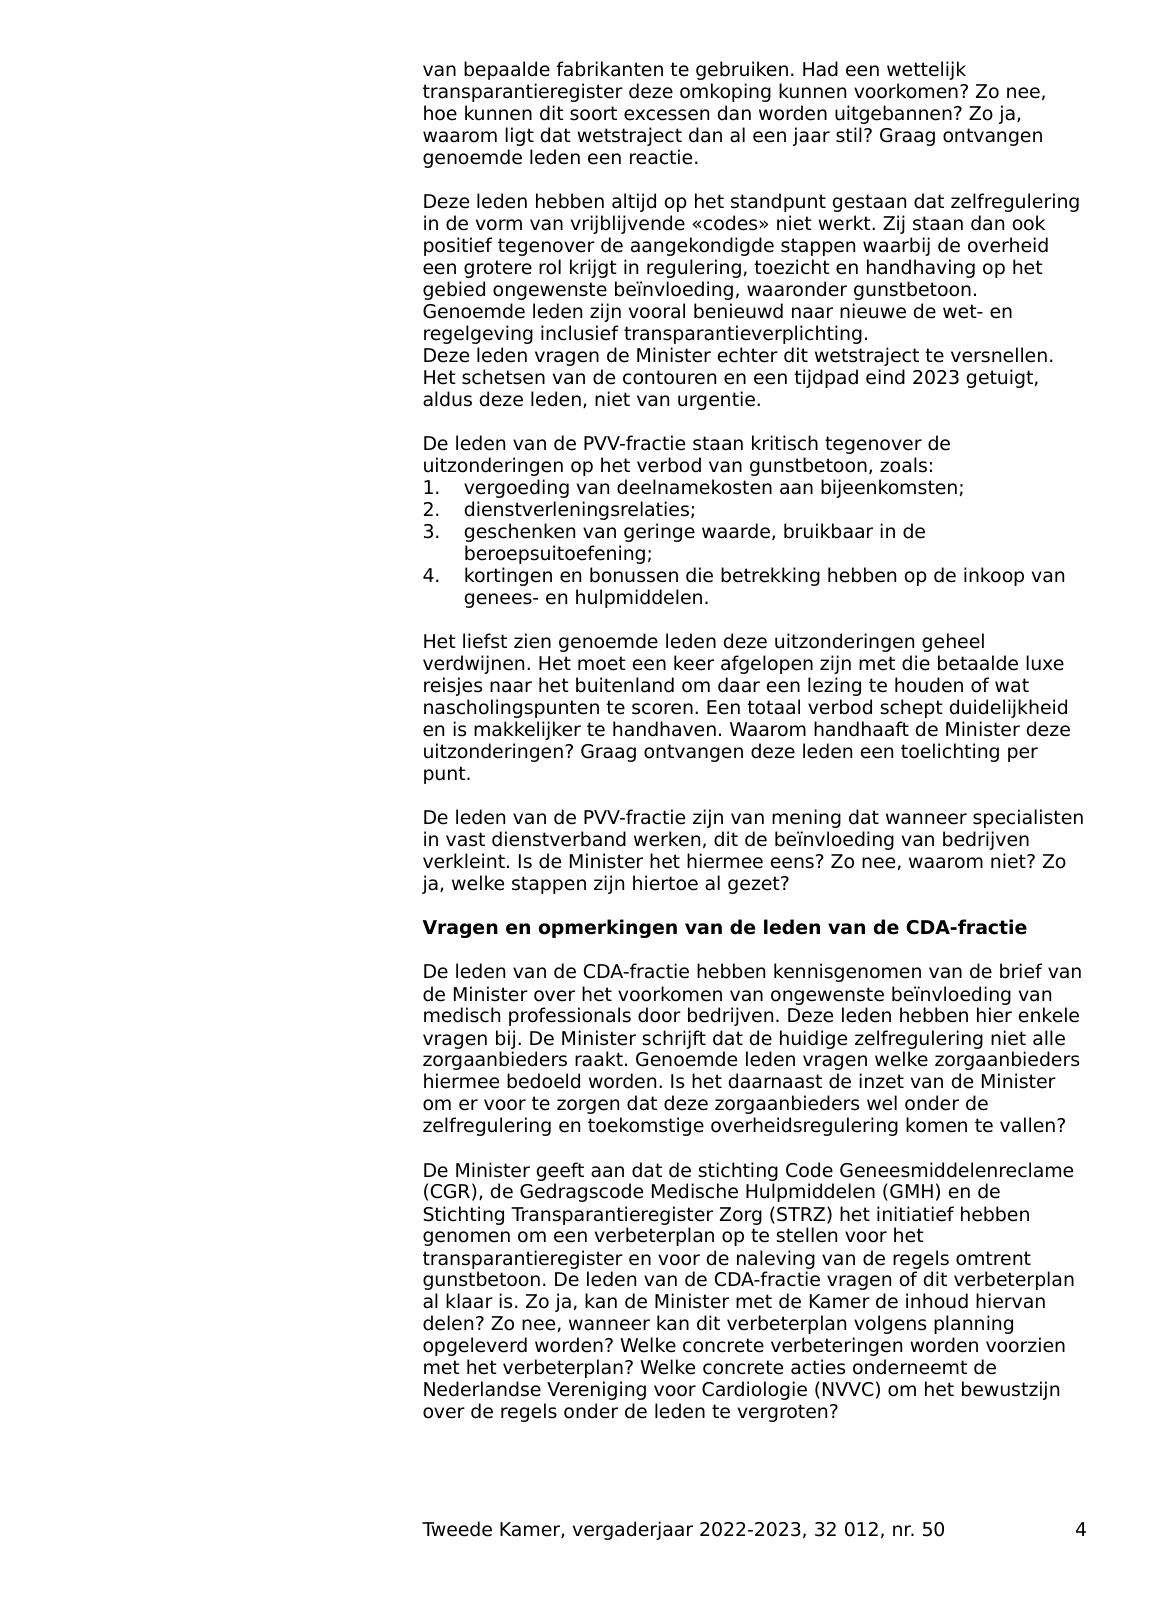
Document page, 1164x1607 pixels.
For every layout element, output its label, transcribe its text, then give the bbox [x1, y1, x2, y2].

text 4. kortingen en bonussen die betrekking hebben op de inkoop van genees- en hulpmiddelen. [422, 565, 1087, 609]
text van bepaalde fabrikanten te gebruiken. Had een wettelijk transparantieregister deze omkoping kunnen voorkomen? Zo nee, hoe kunnen dit soort excessen dan worden uitgebannen? Zo ja, waarom ligt dat wetstraject dan al een jaar stil? Graag ontvangen genoemde leden een reactie. [422, 59, 1087, 169]
text 2. dienstverleningsrelaties; [422, 499, 1087, 521]
text 1. vergoeding van deelnamekosten aan bijeenkomsten; [422, 477, 1087, 499]
text De Minister geeft aan dat de stichting Code Geneesmiddelenreclame (CGR), de Gedragscode Medische Hulpmiddelen (GMH) en de Stichting Transparantieregister Zorg (STRZ) het initiatief hebben genomen om een verbeterplan op te stellen voor het transparantieregister en voor de naleving van de regels omtrent gunstbetoon. De leden van de CDA-fractie vragen of dit verbeterplan al klaar is. Zo ja, kan de Minister met de Kamer de inhoud hiervan delen? Zo nee, wanneer kan dit verbeterplan volgens planning opgeleverd worden? Welke concrete verbeteringen worden voorzien met het verbeterplan? Welke concrete acties onderneemt de Nederlandse Vereniging voor Cardiologie (NVVC) om het bewustzijn over de regels onder de leden te vergroten? [422, 1159, 1087, 1423]
text De leden van de PVV-fractie staan kritisch tegenover de uitzonderingen op het verbod van gunstbetoon, zoals: [422, 433, 1087, 477]
text Het liefst zien genoemde leden deze uitzonderingen geheel verdwijnen. Het moet een keer afgelopen zijn met die betaalde luxe reisjes naar het buitenland om daar een lezing te houden of wat nascholingspunten te scoren. Een totaal verbod schept duidelijkheid en is makkelijker te handhaven. Waarom handhaaft de Minister deze uitzonderingen? Graag ontvangen deze leden een toelichting per punt. [422, 631, 1087, 785]
text De leden van de PVV-fractie zijn van mening dat wanneer specialisten in vast dienstverband werken, dit de beïnvloeding van bedrijven verkleint. Is de Minister het hiermee eens? Zo nee, waarom niet? Zo ja, welke stappen zijn hiertoe al gezet? [422, 807, 1087, 895]
text Deze leden vragen de Minister echter dit wetstraject te versnellen. Het schetsen van de contouren en een tijdpad eind 2023 getuigt, aldus deze leden, niet van urgentie. [422, 345, 1087, 411]
subtitle Vragen en opmerkingen van de leden van de CDA-fractie [422, 917, 1087, 939]
text 3. geschenken van geringe waarde, bruikbaar in de beroepsuitoefening; [422, 521, 1087, 565]
text Deze leden hebben altijd op het standpunt gestaan dat zelfregulering in de vorm van vrijblijvende «codes» niet werkt. Zij staan dan ook positief tegenover de aangekondigde stappen waarbij de overheid een grotere rol krijgt in regulering, toezicht en handhaving op het gebied ongewenste beïnvloeding, waaronder gunstbetoon. Genoemde leden zijn vooral benieuwd naar nieuwe de wet- en regelgeving inclusief transparantieverplichting. [422, 191, 1087, 345]
text De leden van de CDA-fractie hebben kennisgenomen van de brief van de Minister over het voorkomen van ongewenste beïnvloeding van medisch professionals door bedrijven. Deze leden hebben hier enkele vragen bij. De Minister schrijft dat de huidige zelfregulering niet alle zorgaanbieders raakt. Genoemde leden vragen welke zorgaanbieders hiermee bedoeld worden. Is het daarnaast de inzet van de Minister om er voor te zorgen dat deze zorgaanbieders wel onder de zelfregulering en toekomstige overheidsregulering komen te vallen? [422, 961, 1087, 1137]
